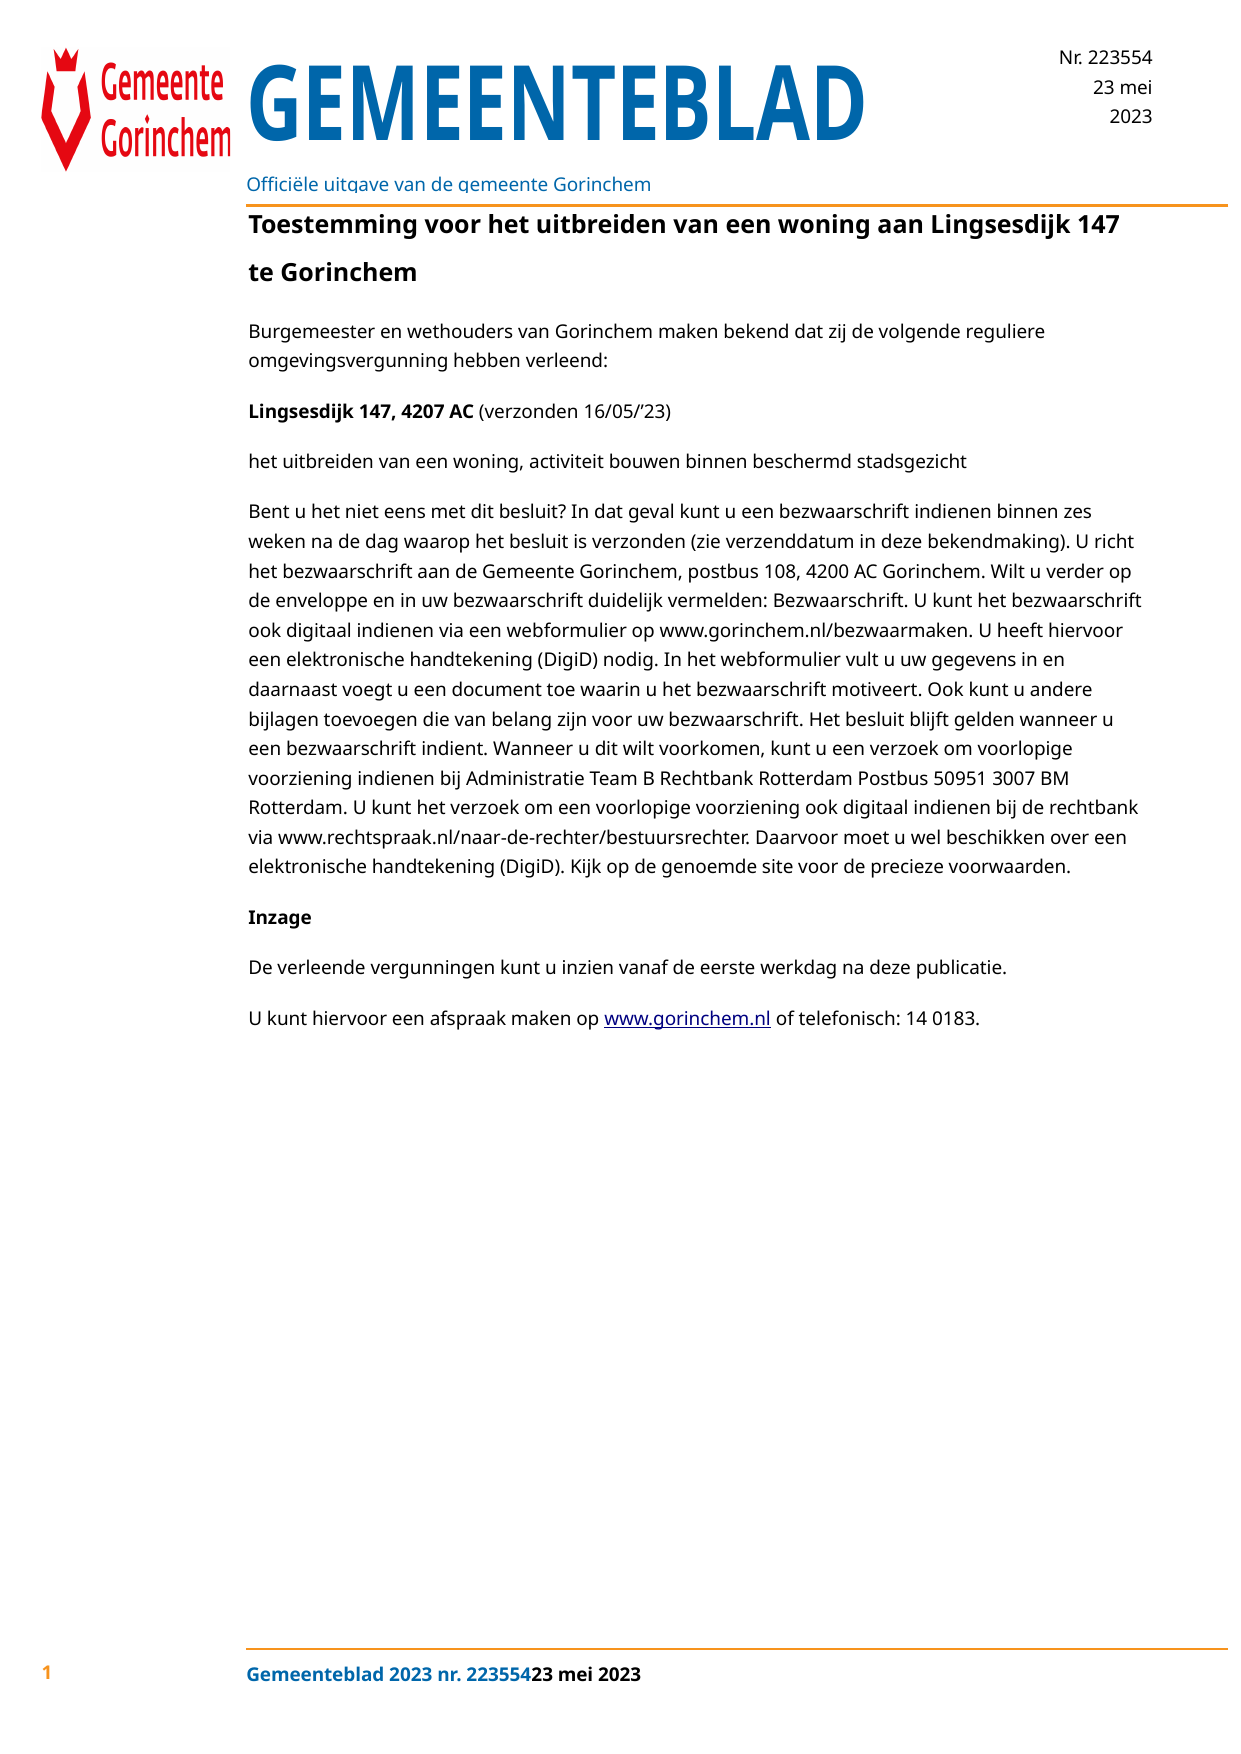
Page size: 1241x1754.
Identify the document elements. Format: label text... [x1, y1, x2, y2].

text Lingsesdijk 147, 4207 AC (verzonden 16/05/’23) [248, 398, 1152, 424]
text U kunt hiervoor een afspraak maken op www.gorinchem.nl of telefonisch: 14 0183. [248, 1005, 1152, 1031]
text het uitbreiden van een woning, activiteit bouwen binnen beschermd stadsgezicht [248, 448, 1152, 474]
text De verleende vergunningen kunt u inzien vanaf de eerste werkdag na deze publicatie. [248, 954, 1152, 980]
picture [41, 47, 231, 172]
text Inzage [248, 904, 1152, 930]
text Bent u het niet eens met dit besluit? In dat geval kunt u een bezwaarschrift indienen binnen zes weken na de dag waarop het besluit is verzonden (zie verzenddatum in deze bekendmaking). U richt het bezwaarschrift aan de Gemeente Gorinchem, postbus 108, 4200 AC Gorinchem. Wilt u verder op de enveloppe en in uw bezwaarschrift duidelijk vermelden: Bezwaarschrift. U kunt het bezwaarschrift ook digitaal indienen via een webformulier op www.gorinchem.nl/bezwaarmaken. U heeft hiervoor een elektronische handtekening (DigiD) nodig. In het webformulier vult u uw gegevens in en daarnaast voegt u een document toe waarin u het bezwaarschrift motiveert. Ook kunt u andere bijlagen toevoegen die van belang zijn voor uw bezwaarschrift. Het besluit blijft gelden wanneer u een bezwaarschrift indient. Wanneer u dit wilt voorkomen, kunt u een verzoek om voorlopige voorziening indienen bij Administratie Team B Rechtbank Rotterdam Postbus 50951 3007 BM Rotterdam. U kunt het verzoek om een voorlopige voorziening ook digitaal indienen bij de rechtbank via www.rechtspraak.nl/naar-de-rechter/bestuursrechter. Daarvoor moet u wel beschikken over een elektronische handtekening (DigiD). Kijk op de genoemde site voor de precieze voorwaarden. [248, 499, 1152, 879]
text Toestemming voor het uitbreiden van een woning aan Lingsesdijk 147 te Gorinchem [248, 207, 1152, 288]
text Burgemeester en wethouders van Gorinchem maken bekend dat zij de volgende reguliere omgevingsvergunning hebben verleend: [248, 318, 1152, 373]
